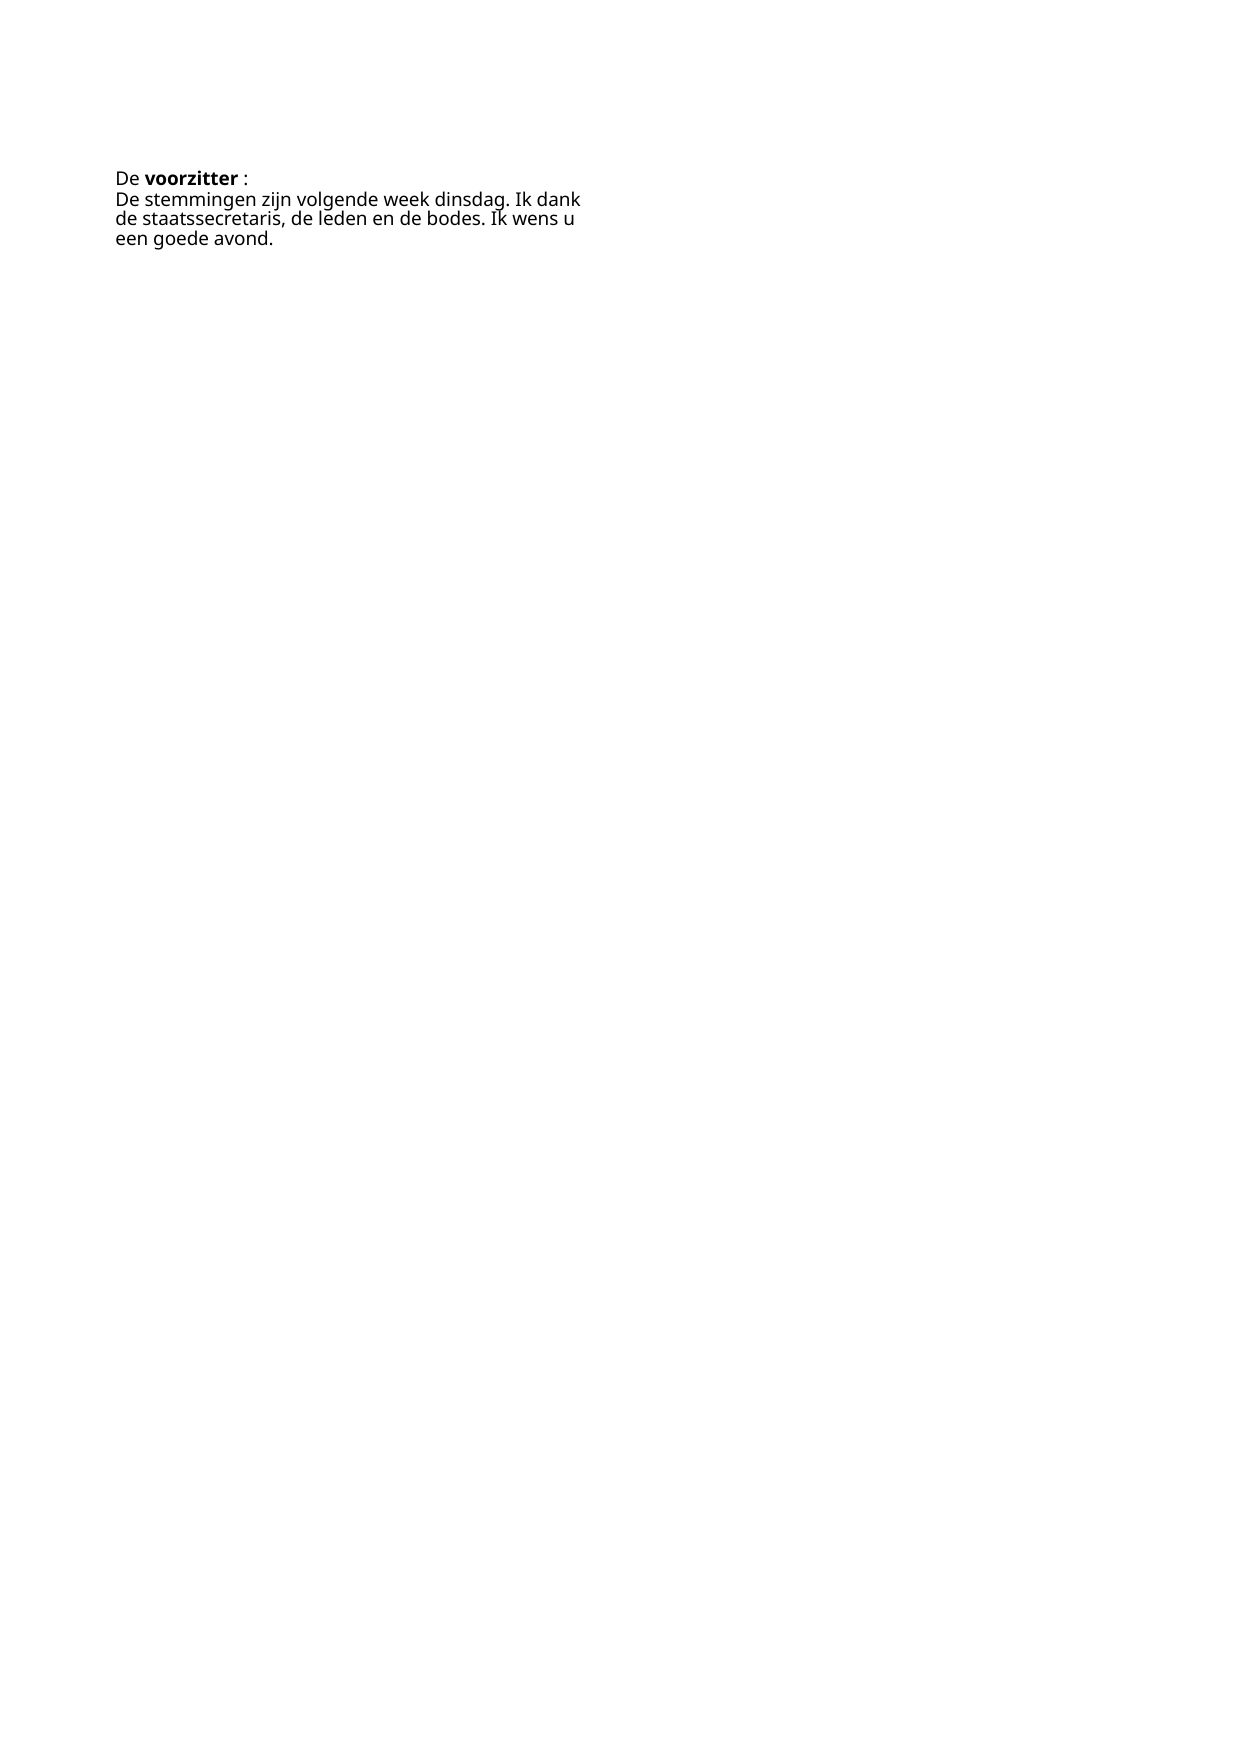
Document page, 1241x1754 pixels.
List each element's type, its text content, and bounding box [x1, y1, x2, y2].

text De stemmingen zijn volgende week dinsdag. Ik dank de staatssecretaris, de leden en de bodes. Ik wens u een goede avond. [115, 191, 605, 249]
text De voorzitter : [115, 165, 605, 191]
